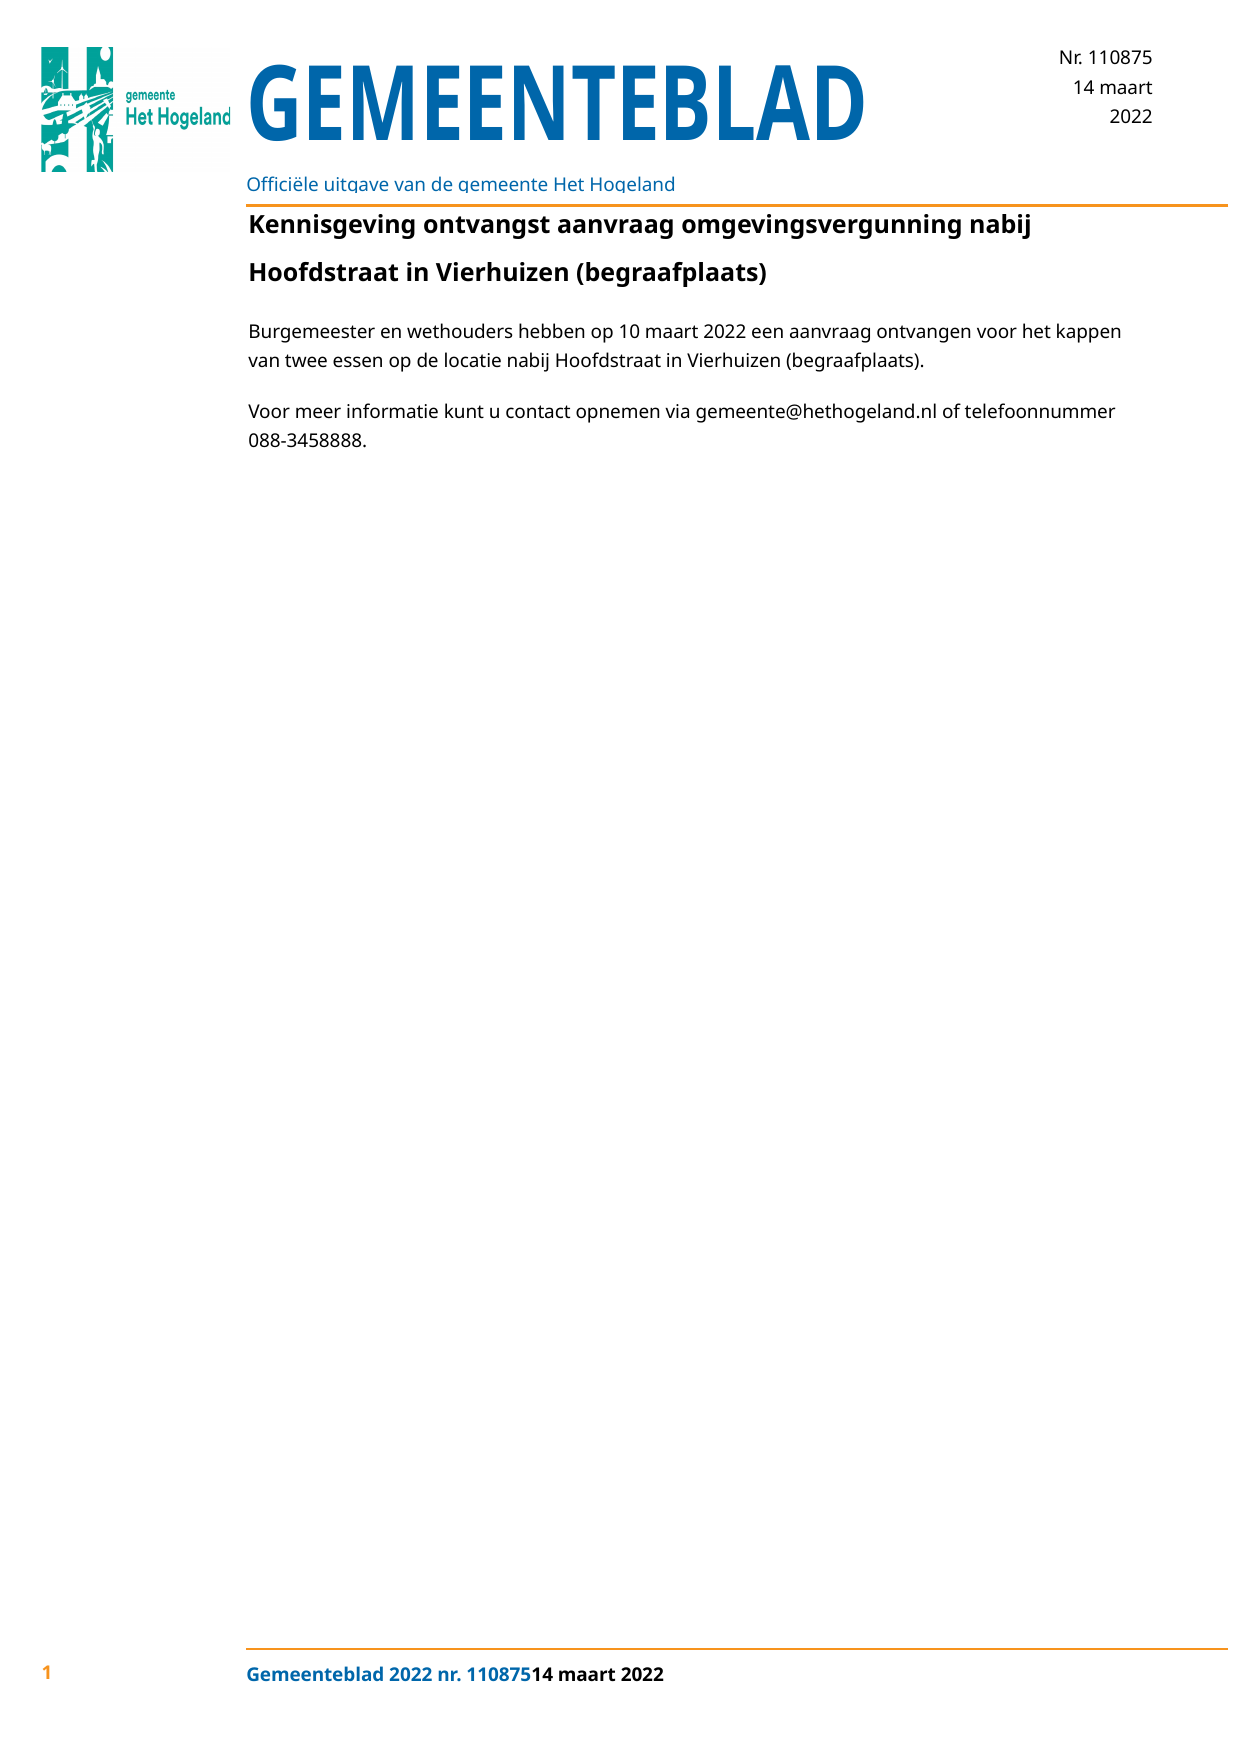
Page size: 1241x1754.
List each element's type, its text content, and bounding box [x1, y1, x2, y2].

text Voor meer informatie kunt u contact opnemen via gemeente@hethogeland.nl of telefoonnummer 088-3458888. [248, 398, 1152, 453]
text Burgemeester en wethouders hebben op 10 maart 2022 een aanvraag ontvangen voor het kappen van twee essen op de locatie nabij Hoofdstraat in Vierhuizen (begraafplaats). [248, 318, 1152, 373]
picture [41, 47, 231, 172]
text Kennisgeving ontvangst aanvraag omgevingsvergunning nabij Hoofdstraat in Vierhuizen (begraafplaats) [248, 207, 1152, 288]
